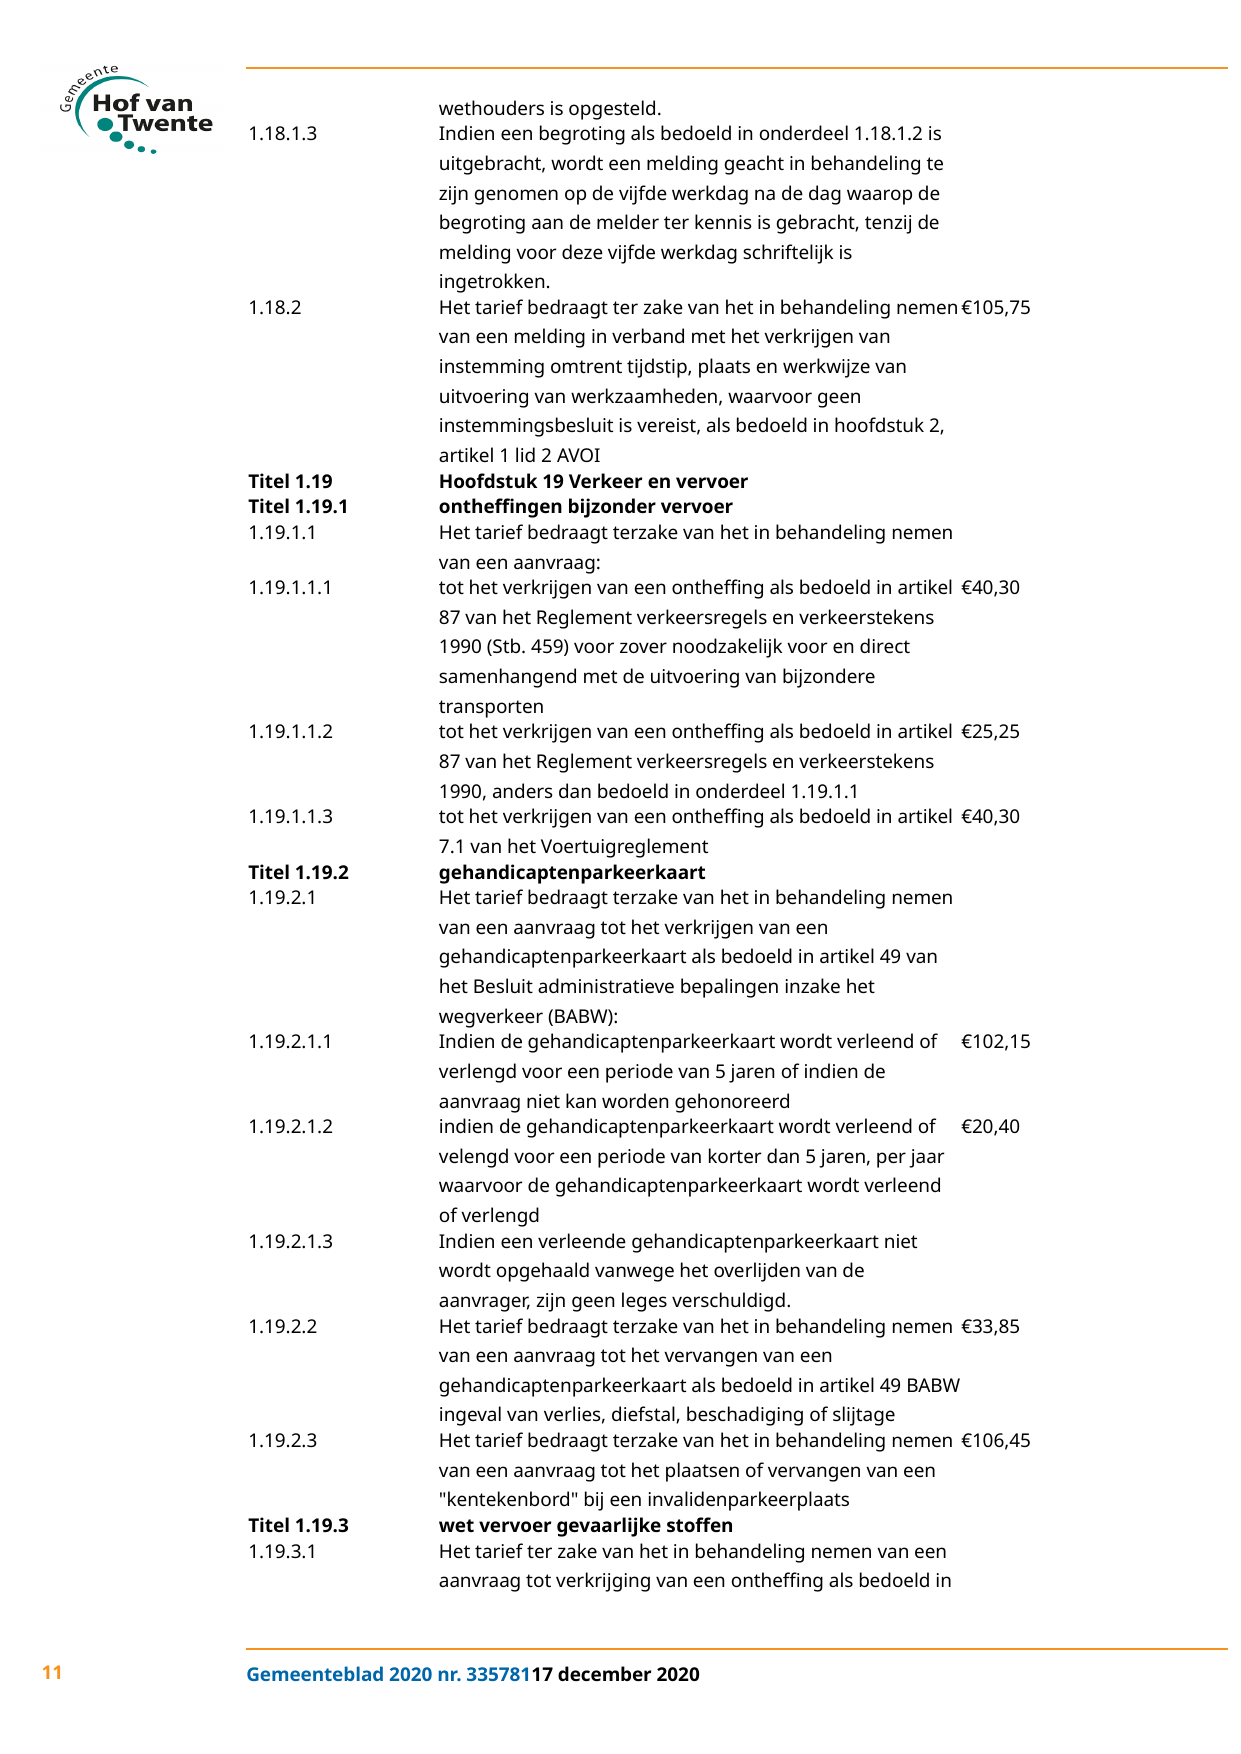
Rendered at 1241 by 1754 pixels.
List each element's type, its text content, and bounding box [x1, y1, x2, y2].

table_cell [961, 468, 1152, 493]
table_cell [961, 859, 1152, 884]
table_cell 1.19.2.1.1 [248, 1029, 439, 1113]
table_cell €25,25 [961, 719, 1152, 803]
table_cell [961, 1512, 1152, 1538]
table_cell Indien een verleende gehandicaptenparkeerkaart niet wordt opgehaald vanwege het overlijden van de aanvrager, zijn geen leges verschuldigd. [439, 1228, 961, 1313]
table_cell Het tarief bedraagt terzake van het in behandeling nemen van een aanvraag tot het verkrijgen van een gehandicaptenparkeerkaart als bedoeld in artikel 49 van het Besluit administratieve bepalingen inzake het wegverkeer (BABW): [439, 885, 961, 1029]
table_cell Titel 1.19.3 [248, 1512, 439, 1538]
table_cell [961, 1538, 1152, 1593]
table_cell tot het verkrijgen van een ontheffing als bedoeld in artikel 87 van het Reglement verkeersregels en verkeerstekens 1990, anders dan bedoeld in onderdeel 1.19.1.1 [439, 719, 961, 803]
table_cell 1.19.1.1.1 [248, 575, 439, 719]
table_cell €106,45 [961, 1428, 1152, 1512]
table_cell [961, 121, 1152, 294]
table_cell [961, 95, 1152, 121]
table_cell ontheffingen bijzonder vervoer [439, 494, 961, 519]
table_cell Het tarief ter zake van het in behandeling nemen van een aanvraag tot verkrijging van een ontheffing als bedoeld in [439, 1538, 961, 1593]
table_cell [961, 885, 1152, 1029]
table_cell wethouders is opgesteld. [439, 95, 961, 121]
table_cell Het tarief bedraagt terzake van het in behandeling nemen van een aanvraag tot het plaatsen of vervangen van een "kentekenbord" bij een invalidenparkeerplaats [439, 1428, 961, 1512]
table_cell 1.19.1.1 [248, 519, 439, 574]
table_cell [961, 494, 1152, 519]
table_cell tot het verkrijgen van een ontheffing als bedoeld in artikel 87 van het Reglement verkeersregels en verkeerstekens 1990 (Stb. 459) voor zover noodzakelijk voor en direct samenhangend met de uitvoering van bijzondere transporten [439, 575, 961, 719]
table_cell tot het verkrijgen van een ontheffing als bedoeld in artikel 7.1 van het Voertuigreglement [439, 804, 961, 859]
table_cell 1.19.2.1.3 [248, 1228, 439, 1313]
table_cell Titel 1.19.2 [248, 859, 439, 884]
table_cell €33,85 [961, 1313, 1152, 1427]
table_cell Titel 1.19 [248, 468, 439, 493]
table_cell 1.18.1.3 [248, 121, 439, 294]
table_cell 1.19.1.1.3 [248, 804, 439, 859]
table_cell 1.19.2.2 [248, 1313, 439, 1427]
table_cell Indien de gehandicaptenparkeerkaart wordt verleend of verlengd voor een periode van 5 jaren of indien de aanvraag niet kan worden gehonoreerd [439, 1029, 961, 1113]
table_cell €40,30 [961, 804, 1152, 859]
table_cell Titel 1.19.1 [248, 494, 439, 519]
table_cell [248, 95, 439, 121]
table_cell 1.19.1.1.2 [248, 719, 439, 803]
table_cell 1.19.3.1 [248, 1538, 439, 1593]
table_cell wet vervoer gevaarlijke stoffen [439, 1512, 961, 1538]
picture [41, 47, 231, 172]
table_cell gehandicaptenparkeerkaart [439, 859, 961, 884]
table_cell €102,15 [961, 1029, 1152, 1113]
table_cell Indien een begroting als bedoeld in onderdeel 1.18.1.2 is uitgebracht, wordt een melding geacht in behandeling te zijn genomen op de vijfde werkdag na de dag waarop de begroting aan de melder ter kennis is gebracht, tenzij de melding voor deze vijfde werkdag schriftelijk is ingetrokken. [439, 121, 961, 294]
table_cell Het tarief bedraagt terzake van het in behandeling nemen van een aanvraag tot het vervangen van een gehandicaptenparkeerkaart als bedoeld in artikel 49 BABW ingeval van verlies, diefstal, beschadiging of slijtage [439, 1313, 961, 1427]
table_cell Het tarief bedraagt ter zake van het in behandeling nemen van een melding in verband met het verkrijgen van instemming omtrent tijdstip, plaats en werkwijze van uitvoering van werkzaamheden, waarvoor geen instemmingsbesluit is vereist, als bedoeld in hoofdstuk 2, artikel 1 lid 2 AVOI [439, 294, 961, 468]
table_cell €105,75 [961, 294, 1152, 468]
table_cell 1.19.2.1.2 [248, 1114, 439, 1228]
table_cell Het tarief bedraagt terzake van het in behandeling nemen van een aanvraag: [439, 519, 961, 574]
table_cell €40,30 [961, 575, 1152, 719]
table_cell [961, 519, 1152, 574]
table_cell 1.18.2 [248, 294, 439, 468]
table_cell [961, 1228, 1152, 1313]
table_cell Hoofdstuk 19 Verkeer en vervoer [439, 468, 961, 493]
table_cell 1.19.2.1 [248, 885, 439, 1029]
table_cell €20,40 [961, 1114, 1152, 1228]
table_cell 1.19.2.3 [248, 1428, 439, 1512]
table_cell indien de gehandicaptenparkeerkaart wordt verleend of velengd voor een periode van korter dan 5 jaren, per jaar waarvoor de gehandicaptenparkeerkaart wordt verleend of verlengd [439, 1114, 961, 1228]
